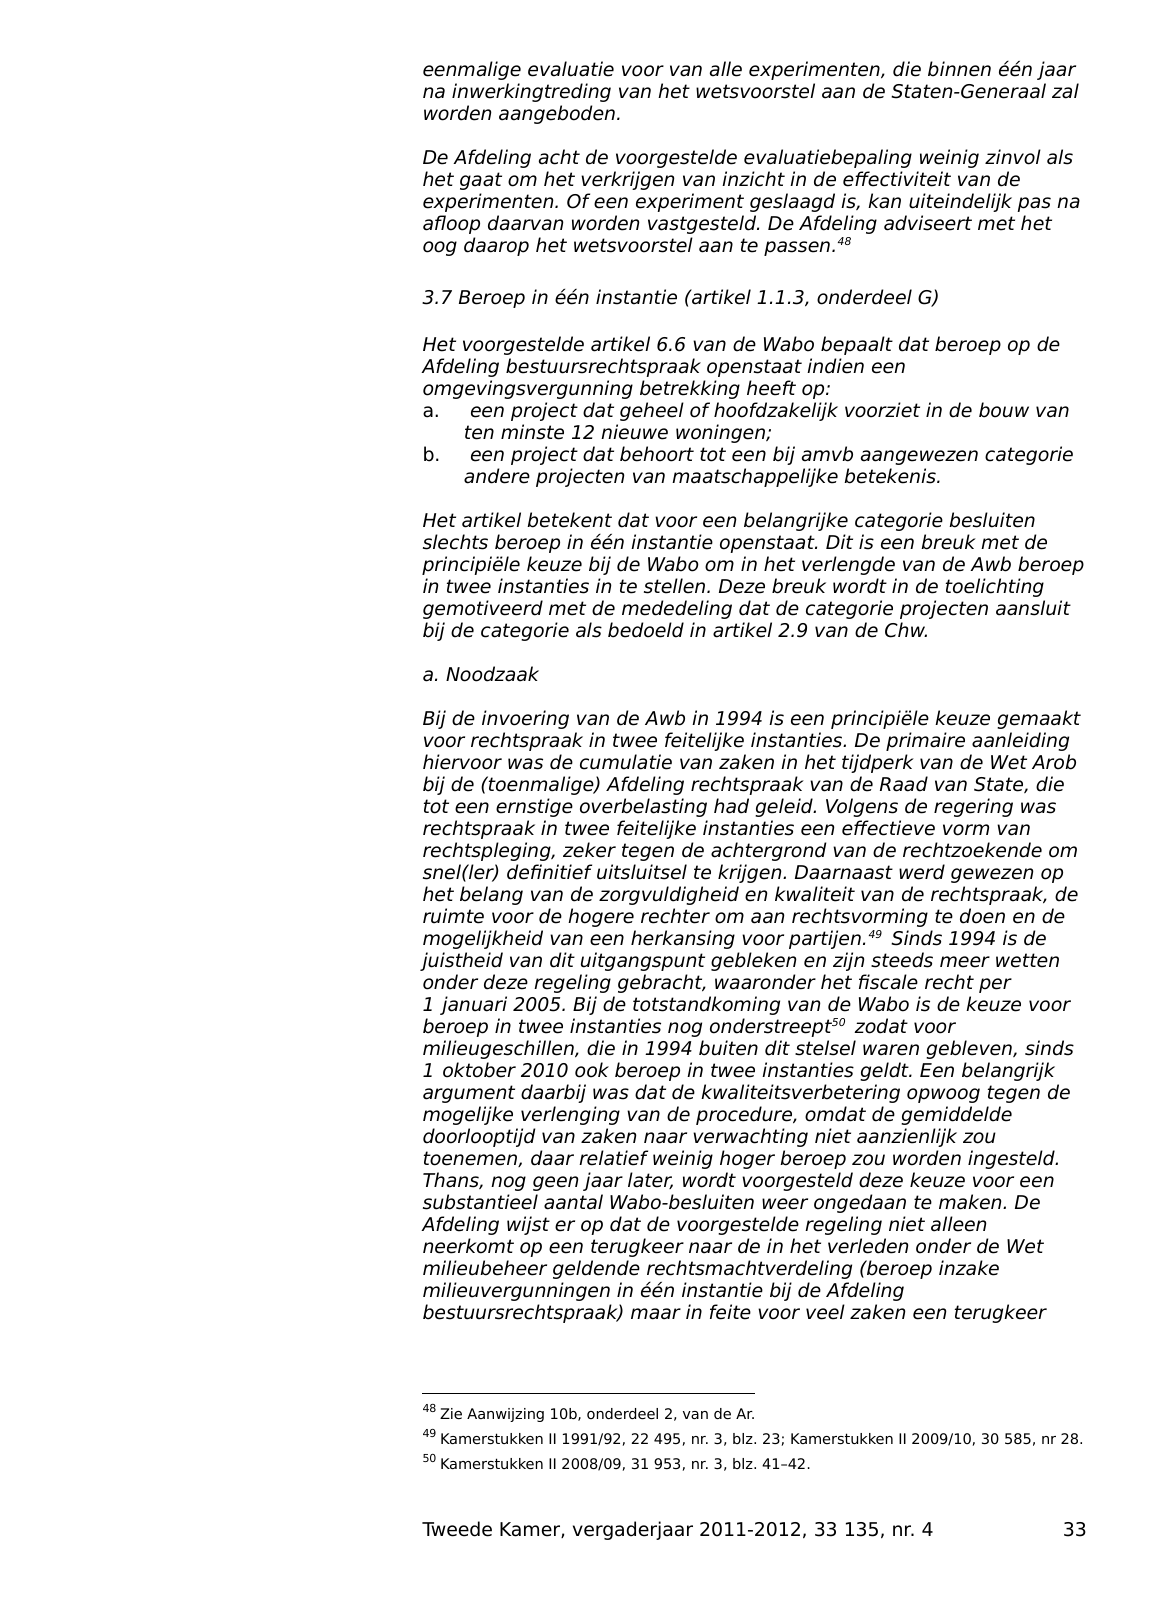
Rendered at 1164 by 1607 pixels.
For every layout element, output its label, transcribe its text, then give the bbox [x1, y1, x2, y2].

subtitle Het voorgestelde artikel 6.6 van de Wabo bepaalt dat beroep op de Afdeling bestuursrechtspraak openstaat indien een omgevingsvergunning betrekking heeft op: [422, 334, 1087, 400]
text Zie Aanwijzing 10b, onderdeel 2, van de Ar. [422, 1402, 1087, 1424]
text Kamerstukken II 1991/92, 22 495, nr. 3, blz. 23; Kamerstukken II 2009/10, 30 585, nr 28. [422, 1427, 1087, 1449]
subtitle a. Noodzaak [422, 664, 1087, 686]
text a. een project dat geheel of hoofdzakelijk voorziet in de bouw van ten minste 12 nieuwe woningen; [422, 400, 1087, 444]
text Het artikel betekent dat voor een belangrijke categorie besluiten slechts beroep in één instantie openstaat. Dit is een breuk met de principiële keuze bij de Wabo om in het verlengde van de Awb beroep in twee instanties in te stellen. Deze breuk wordt in de toelichting gemotiveerd met de mededeling dat de categorie projecten aansluit bij de categorie als bedoeld in artikel 2.9 van de Chw. [422, 510, 1087, 642]
text b. een project dat behoort tot een bij amvb aangewezen categorie andere projecten van maatschappelijke betekenis. [422, 444, 1087, 488]
subtitle 3.7 Beroep in één instantie (artikel 1.1.3, onderdeel G) [422, 287, 1087, 309]
text Bij de invoering van de Awb in 1994 is een principiële keuze gemaakt voor rechtspraak in twee feitelijke instanties. De primaire aanleiding hiervoor was de cumulatie van zaken in het tijdperk van de Wet Arob bij de (toenmalige) Afdeling rechtspraak van de Raad van State, die tot een ernstige overbelasting had geleid. Volgens de regering was rechtspraak in twee feitelijke instanties een effectieve vorm van rechtspleging, zeker tegen de achtergrond van de rechtzoekende om snel(ler) definitief uitsluitsel te krijgen. Daarnaast werd gewezen op het belang van de zorgvuldigheid en kwaliteit van de rechtspraak, de ruimte voor de hogere rechter om aan rechtsvorming te doen en de mogelijkheid van een herkansing voor partijen. Sinds 1994 is de juistheid van dit uitgangspunt gebleken en zijn steeds meer wetten onder deze regeling gebracht, waaronder het fiscale recht per 1 januari 2005. Bij de totstandkoming van de Wabo is de keuze voor beroep in twee instanties nog onderstreept zodat voor milieugeschillen, die in 1994 buiten dit stelsel waren gebleven, sinds 1 oktober 2010 ook beroep in twee instanties geldt. Een belangrijk argument daarbij was dat de kwaliteitsverbetering opwoog tegen de mogelijke verlenging van de procedure, omdat de gemiddelde doorlooptijd van zaken naar verwachting niet aanzienlijk zou toenemen, daar relatief weinig hoger beroep zou worden ingesteld. Thans, nog geen jaar later, wordt voorgesteld deze keuze voor een substantieel aantal Wabo-besluiten weer ongedaan te maken. De Afdeling wijst er op dat de voorgestelde regeling niet alleen neerkomt op een terugkeer naar de in het verleden onder de Wet milieubeheer geldende rechtsmachtverdeling (beroep inzake milieuvergunningen in één instantie bij de Afdeling bestuursrechtspraak) maar in feite voor veel zaken een terugkeer [422, 708, 1087, 1324]
text Kamerstukken II 2008/09, 31 953, nr. 3, blz. 41–42. [422, 1452, 1087, 1474]
text De Afdeling acht de voorgestelde evaluatiebepaling weinig zinvol als het gaat om het verkrijgen van inzicht in de effectiviteit van de experimenten. Of een experiment geslaagd is, kan uiteindelijk pas na afloop daarvan worden vastgesteld. De Afdeling adviseert met het oog daarop het wetsvoorstel aan te passen. [422, 147, 1087, 257]
text eenmalige evaluatie voor van alle experimenten, die binnen één jaar na inwerkingtreding van het wetsvoorstel aan de Staten-Generaal zal worden aangeboden. [422, 59, 1087, 125]
